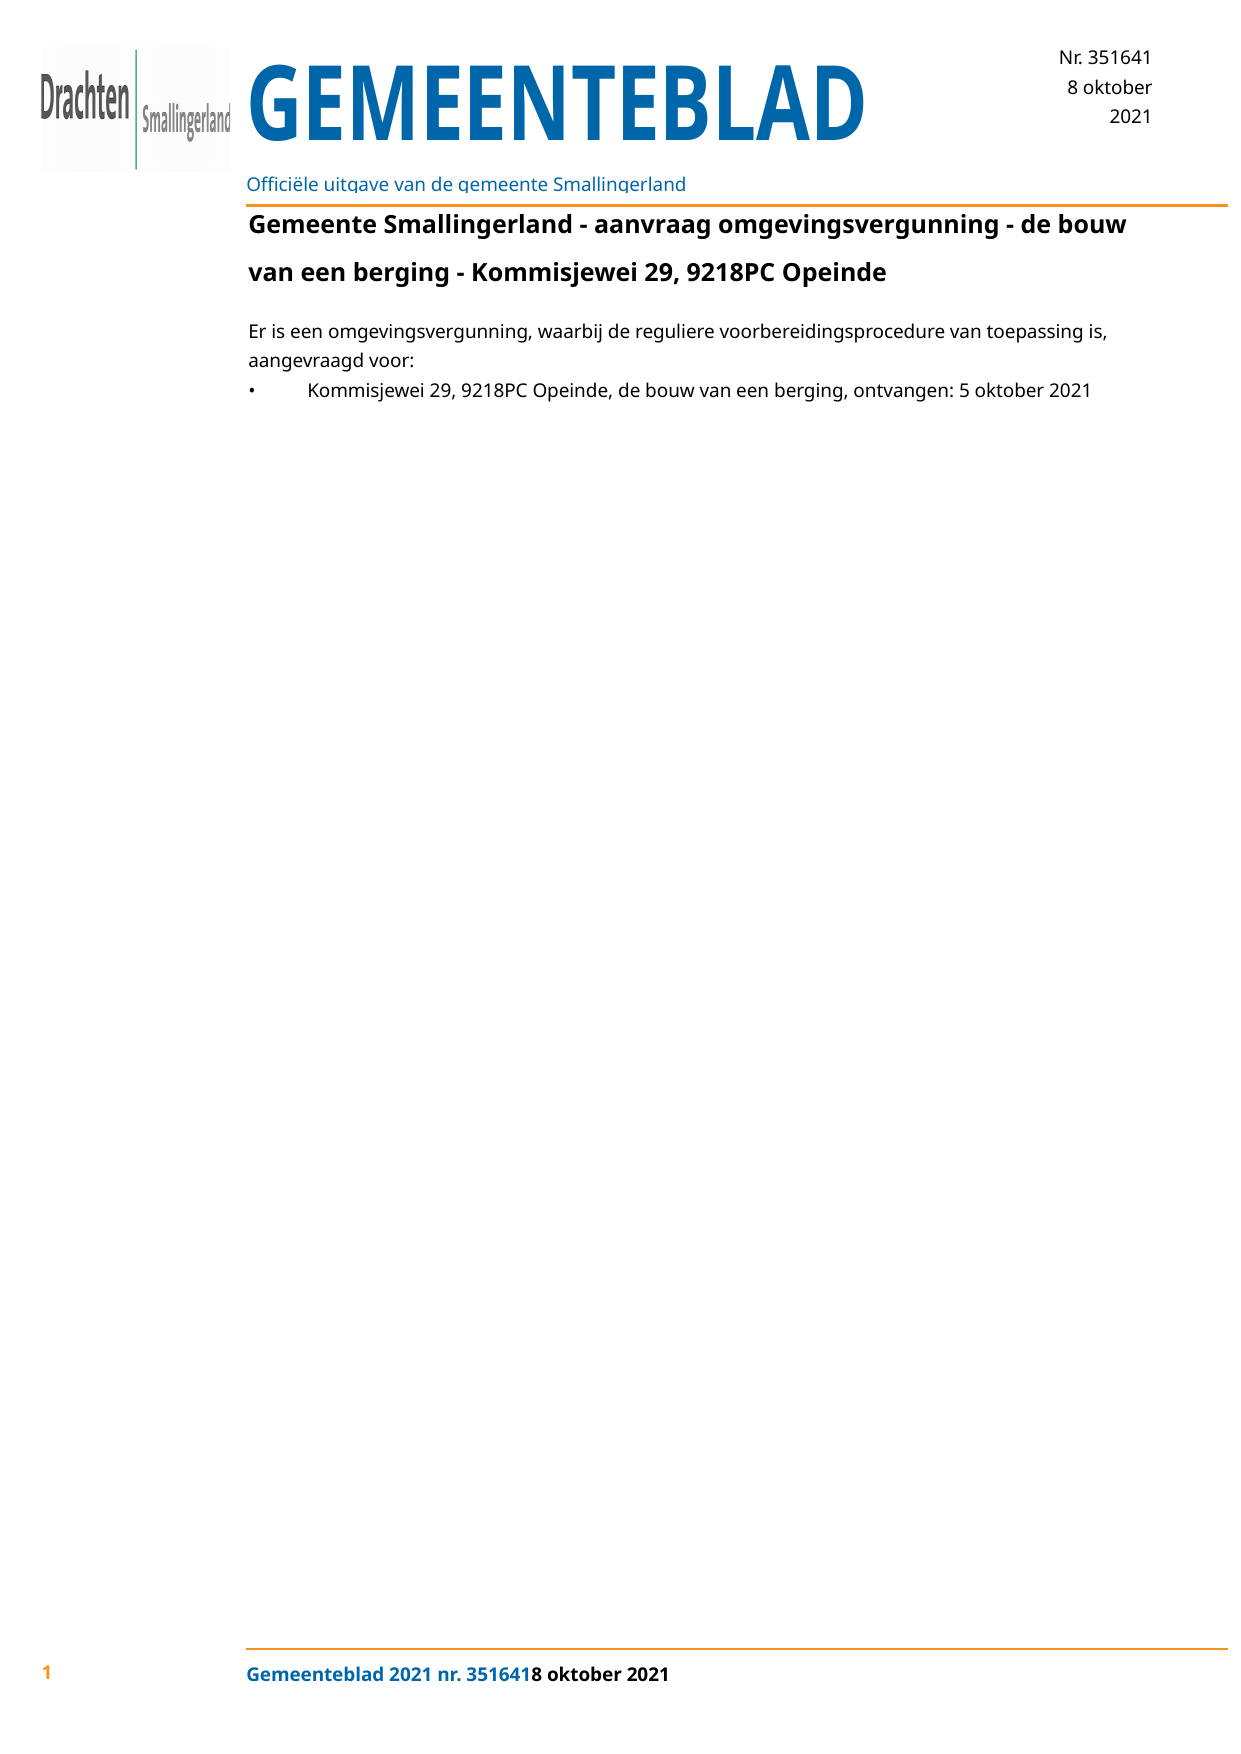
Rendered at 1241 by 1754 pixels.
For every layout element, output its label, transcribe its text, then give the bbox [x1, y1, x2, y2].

list Kommisjewei 29, 9218PC Opeinde, de bouw van een berging, ontvangen: 5 oktober 2021 [248, 377, 1152, 403]
text Er is een omgevingsvergunning, waarbij de reguliere voorbereidingsprocedure van toepassing is, aangevraagd voor: [248, 318, 1152, 373]
text Gemeente Smallingerland - aanvraag omgevingsvergunning - de bouw van een berging - Kommisjewei 29, 9218PC Opeinde [248, 207, 1152, 288]
picture [41, 47, 231, 172]
